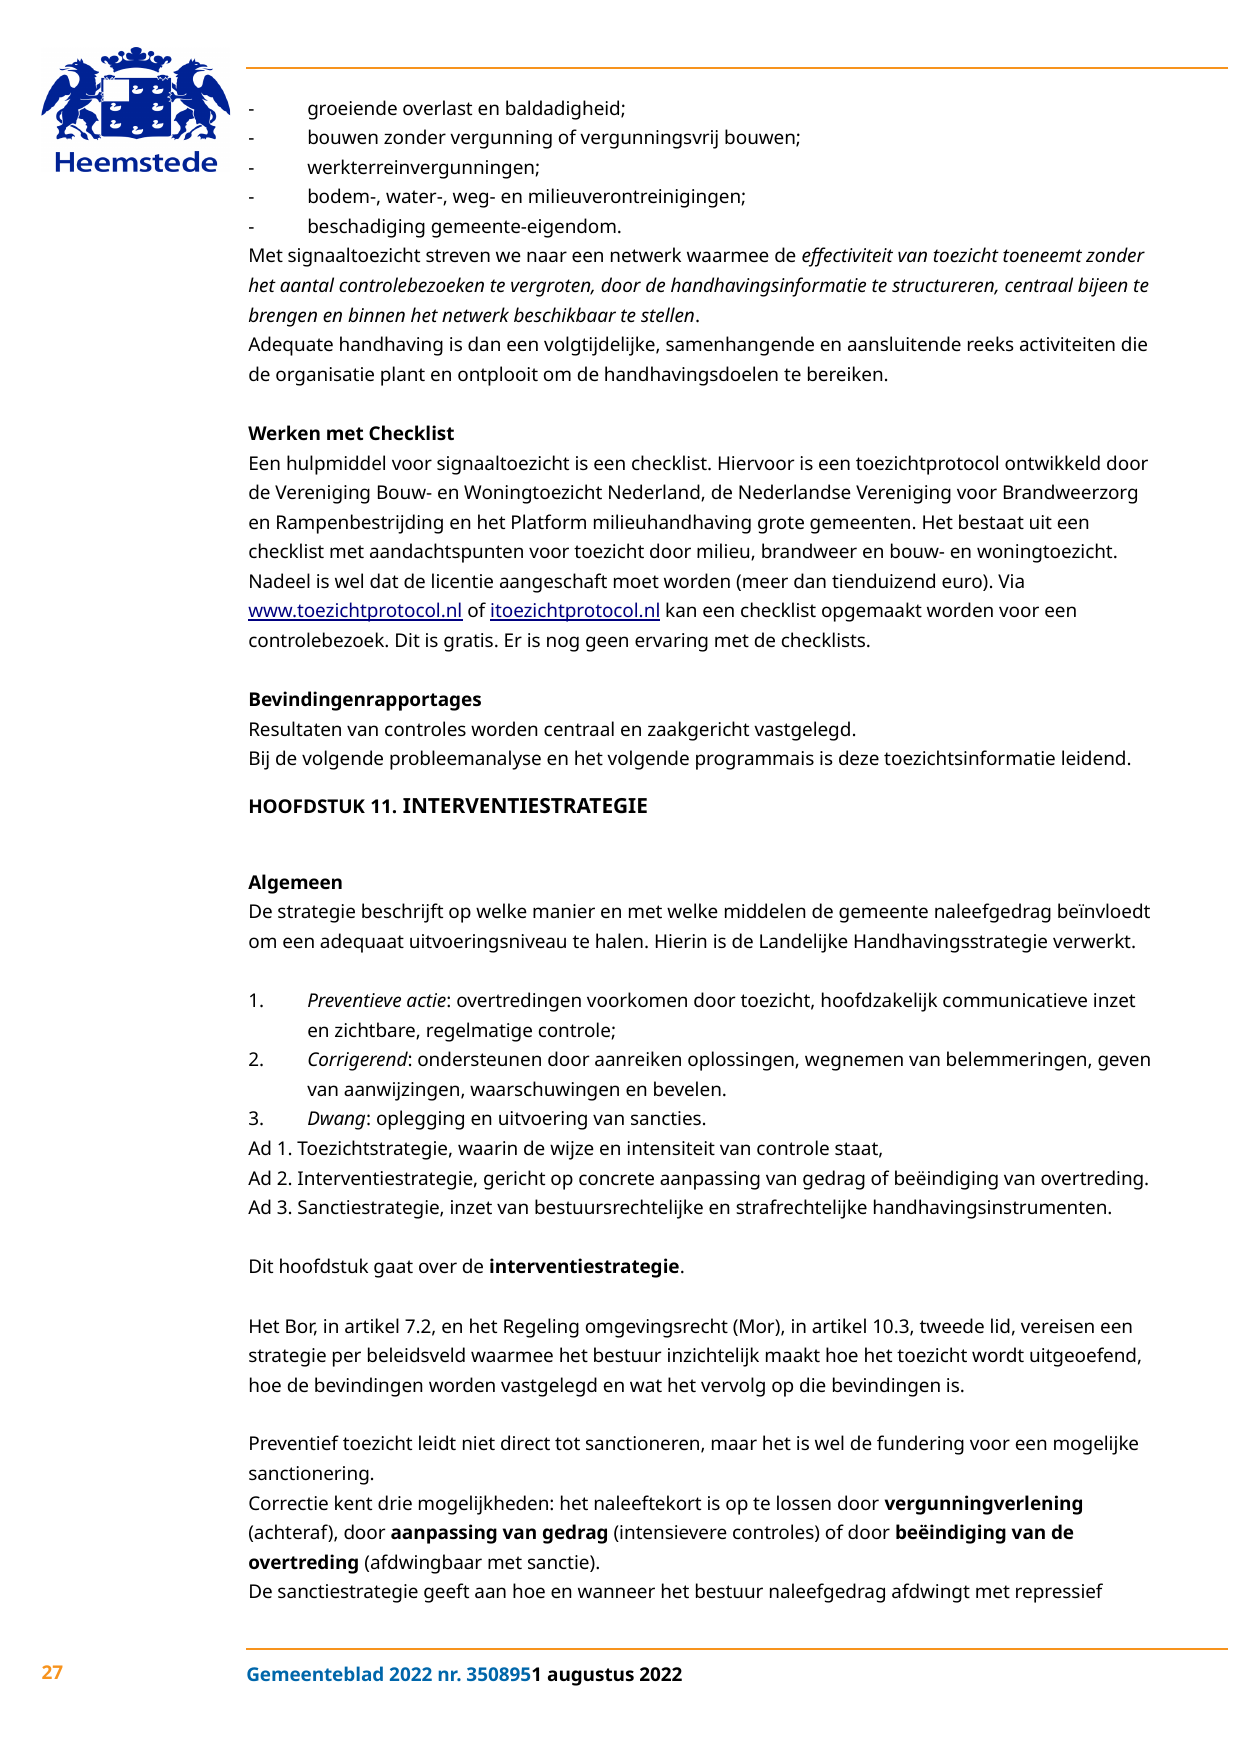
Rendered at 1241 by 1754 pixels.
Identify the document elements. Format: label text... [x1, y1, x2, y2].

list groeiende overlast en baldadigheid; [248, 95, 1152, 121]
text Adequate handhaving is dan een volgtijdelijke, samenhangende en aansluitende reeks activiteiten die de organisatie plant en ontplooit om de handhavingsdoelen te bereiken. [248, 331, 1152, 387]
text De strategie beschrijft op welke manier en met welke middelen de gemeente naleefgedrag beïnvloedt om een adequaat uitvoeringsniveau te halen. Hierin is de Landelijke Handhavingsstrategie verwerkt. [248, 898, 1152, 954]
list beschadiging gemeente-eigendom. [248, 213, 1152, 239]
list bouwen zonder vergunning of vergunningsvrij bouwen; [248, 124, 1152, 150]
text Bij de volgende probleemanalyse en het volgende programmais is deze toezichtsinformatie leidend. [248, 746, 1152, 771]
picture [41, 47, 231, 172]
text Resultaten van controles worden centraal en zaakgericht vastgelegd. [248, 716, 1152, 742]
list Corrigerend: ondersteunen door aanreiken oplossingen, wegnemen van belemmeringen, geven van aanwijzingen, waarschuwingen en bevelen. [248, 1046, 1152, 1102]
list bodem-, water-, weg- en milieuverontreinigingen; [248, 183, 1152, 209]
text Een hulpmiddel voor signaaltoezicht is een checklist. Hiervoor is een toezichtprotocol ontwikkeld door de Vereniging Bouw- en Woningtoezicht Nederland, de Nederlandse Vereniging voor Brandweerzorg en Rampenbestrijding en het Platform milieuhandhaving grote gemeenten. Het bestaat uit een checklist met aandachtspunten voor toezicht door milieu, brandweer en bouw- en woningtoezicht. Nadeel is wel dat de licentie aangeschaft moet worden (meer dan tienduizend euro). Via www.toezichtprotocol.nl of itoezichtprotocol.nl kan een checklist opgemaakt worden voor een controlebezoek. Dit is gratis. Er is nog geen ervaring met de checklists. [248, 450, 1152, 653]
list Preventieve actie: overtredingen voorkomen door toezicht, hoofdzakelijk communicatieve inzet en zichtbare, regelmatige controle; [248, 987, 1152, 1043]
text Algemeen [248, 869, 1152, 895]
text Werken met Checklist [248, 420, 1152, 446]
text Dit hoofdstuk gaat over de interventiestrategie. [248, 1253, 1152, 1279]
text De sanctiestrategie geeft aan hoe en wanneer het bestuur naleefgedrag afdwingt met repressief [248, 1578, 1152, 1604]
list werkterreinvergunningen; [248, 154, 1152, 180]
text Ad 2. Interventiestrategie, gericht op concrete aanpassing van gedrag of beëindiging van overtreding. Ad 3. Sanctiestrategie, inzet van bestuursrechtelijke en strafrechtelijke handhavingsinstrumenten. [248, 1165, 1152, 1220]
text Correctie kent drie mogelijkheden: het naleeftekort is op te lossen door vergunningverlening (achteraf), door aanpassing van gedrag (intensievere controles) of door beëindiging van de overtreding (afdwingbaar met sanctie). [248, 1490, 1152, 1574]
list Dwang: oplegging en uitvoering van sancties. [248, 1106, 1152, 1131]
text Preventief toezicht leidt niet direct tot sanctioneren, maar het is wel de fundering voor een mogelijke sanctionering. [248, 1431, 1152, 1486]
table_header Het Bor, in artikel 7.2, en het Regeling omgevingsrecht (Mor), in artikel 10.3, tweede lid, vereisen een strategie per beleidsveld waarmee het bestuur inzichtelijk maakt hoe het toezicht wordt uitgeoefend, hoe de bevindingen worden vastgelegd en wat het vervolg op die bevindingen is. [248, 1313, 1152, 1398]
text Bevindingenrapportages [248, 686, 1152, 712]
text HOOFDSTUK 11. INTERVENTIESTRATEGIE [248, 791, 1152, 820]
text Met signaaltoezicht streven we naar een netwerk waarmee de effectiviteit van toezicht toeneemt zonder het aantal controlebezoeken te vergroten, door de handhavingsinformatie te structureren, centraal bijeen te brengen en binnen het netwerk beschikbaar te stellen. [248, 243, 1152, 328]
text Ad 1. Toezichtstrategie, waarin de wijze en intensiteit van controle staat, [248, 1135, 1152, 1161]
